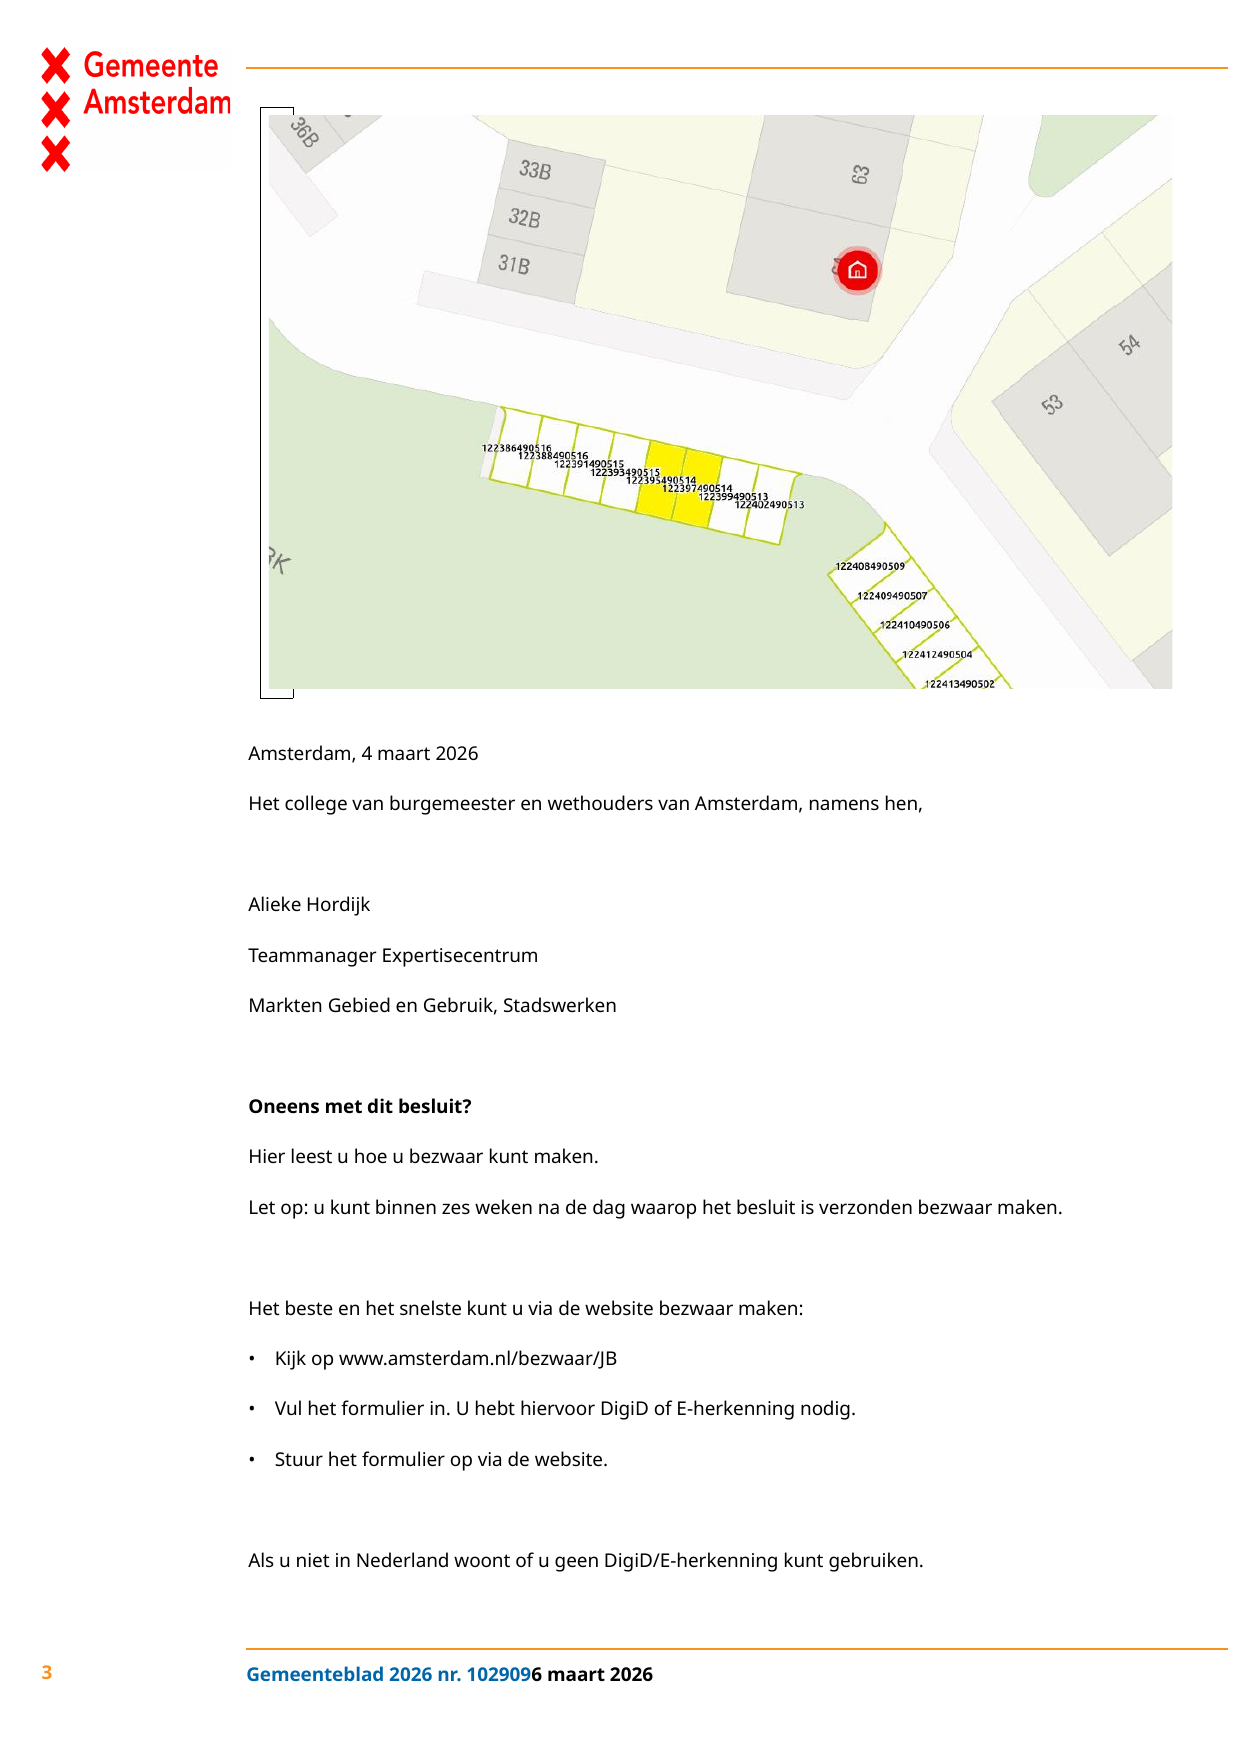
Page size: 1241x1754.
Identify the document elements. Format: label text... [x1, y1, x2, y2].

text Hier leest u hoe u bezwaar kunt maken. [248, 1143, 1152, 1169]
text Teammanager Expertisecentrum [248, 942, 1152, 967]
text • Vul het formulier in. U hebt hiervoor DigiD of E-herkenning nodig. [248, 1396, 1152, 1421]
text Als u niet in Nederland woont of u geen DigiD/E-herkenning kunt gebruiken. [248, 1547, 1152, 1572]
text • Kijk op www.amsterdam.nl/bezwaar/JB [248, 1345, 1152, 1371]
text • Stuur het formulier op via de website. [248, 1446, 1152, 1472]
text Het college van burgemeester en wethouders van Amsterdam, namens hen, [248, 791, 1152, 816]
picture [41, 47, 231, 172]
text Let op: u kunt binnen zes weken na de dag waarop het besluit is verzonden bezwaar maken. [248, 1194, 1152, 1219]
text Oneens met dit besluit? [248, 1093, 1152, 1119]
text Het beste en het snelste kunt u via de website bezwaar maken: [248, 1295, 1152, 1320]
text Amsterdam, 4 maart 2026 [248, 740, 1152, 766]
picture [268, 115, 1173, 689]
text Alieke Hordijk [248, 891, 1152, 917]
text Markten Gebied en Gebruik, Stadswerken [248, 992, 1152, 1018]
